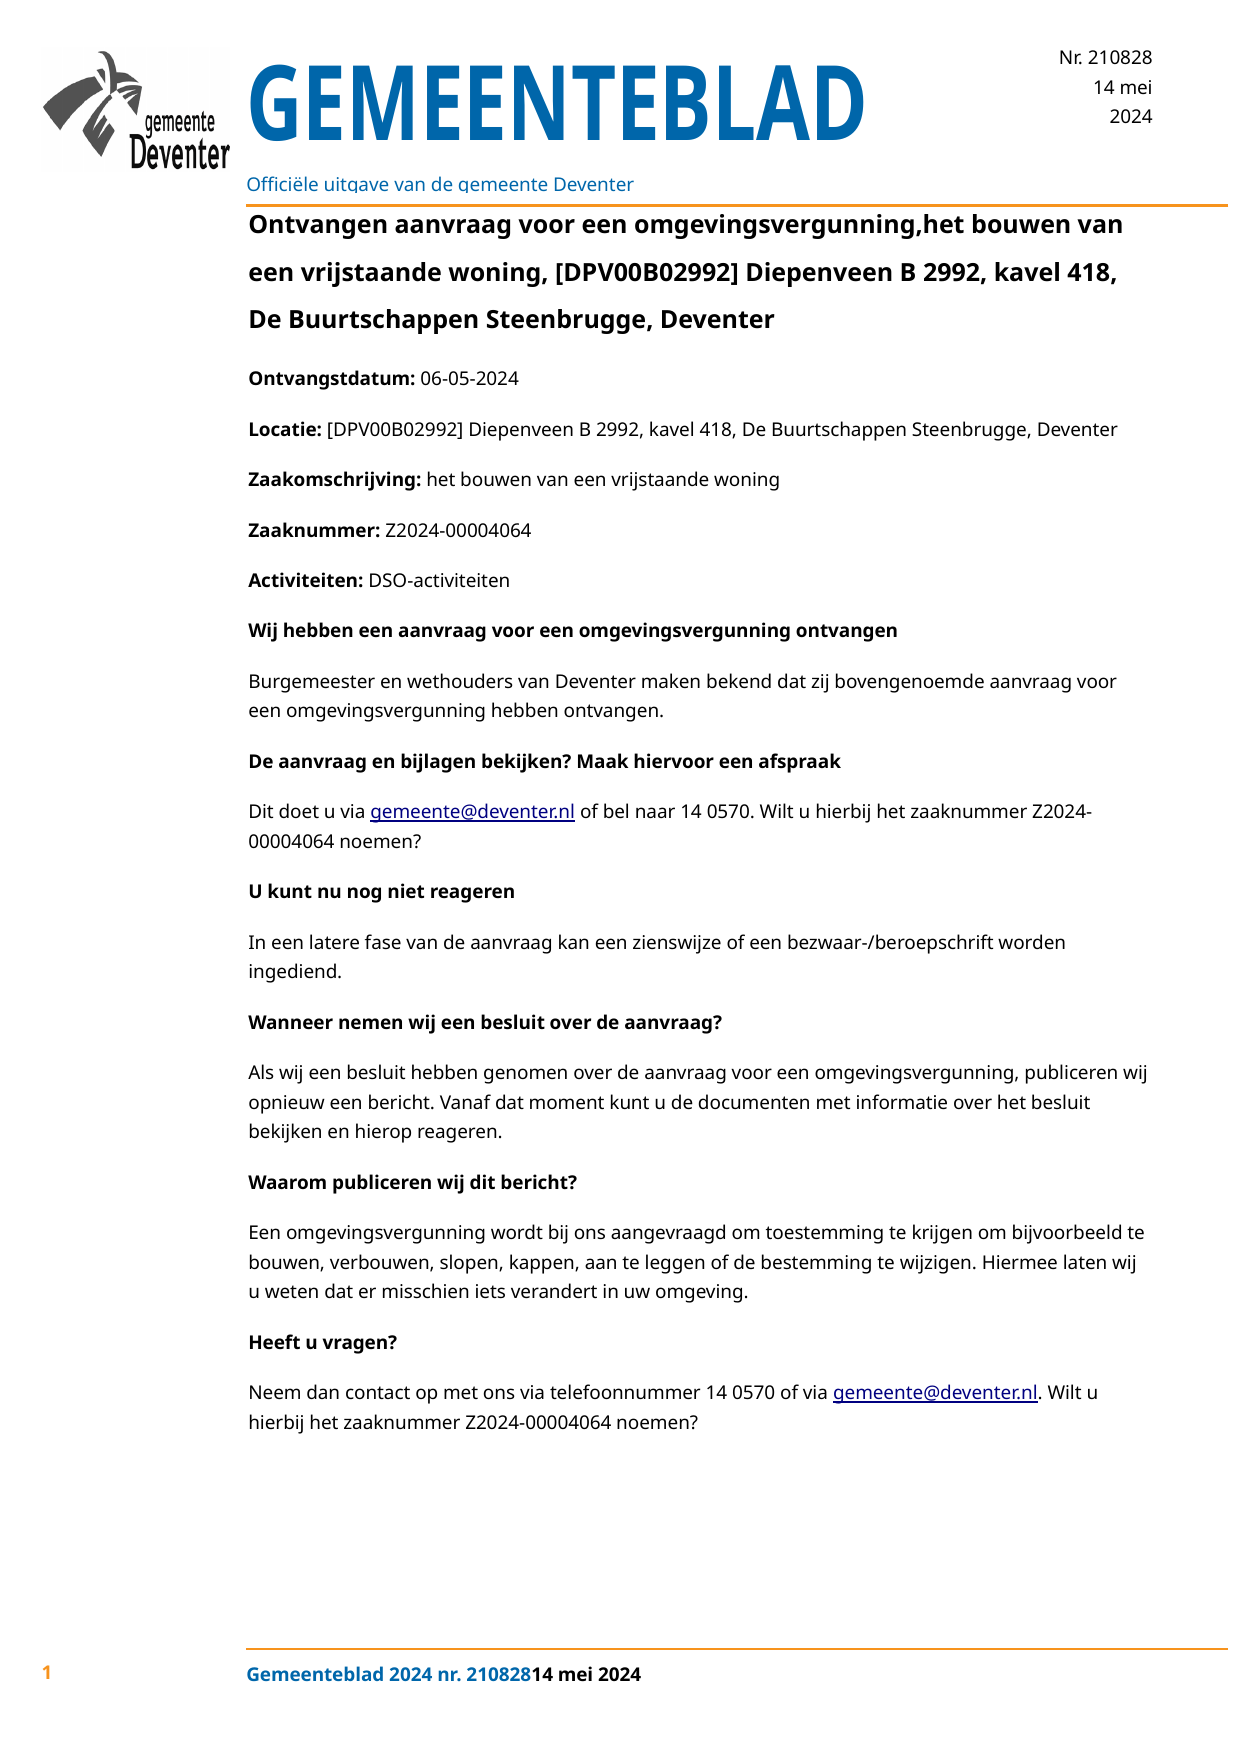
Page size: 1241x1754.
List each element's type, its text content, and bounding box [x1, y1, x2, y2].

text Neem dan contact op met ons via telefoonnummer 14 0570 of via gemeente@deventer.nl. Wilt u hierbij het zaaknummer Z2024-00004064 noemen? [248, 1379, 1152, 1434]
text Locatie: [DPV00B02992] Diepenveen B 2992, kavel 418, De Buurtschappen Steenbrugge, Deventer [248, 416, 1152, 442]
text Wij hebben een aanvraag voor een omgevingsvergunning ontvangen [248, 618, 1152, 643]
text Zaaknummer: Z2024-00004064 [248, 517, 1152, 542]
text Burgemeester en wethouders van Deventer maken bekend dat zij bovengenoemde aanvraag voor een omgevingsvergunning hebben ontvangen. [248, 668, 1152, 723]
text Ontvangen aanvraag voor een omgevingsvergunning,het bouwen van een vrijstaande woning, [DPV00B02992] Diepenveen B 2992, kavel 418, De Buurtschappen Steenbrugge, Deventer [248, 207, 1152, 336]
text Dit doet u via gemeente@deventer.nl of bel naar 14 0570. Wilt u hierbij het zaaknummer Z2024-00004064 noemen? [248, 798, 1152, 854]
text In een latere fase van de aanvraag kan een zienswijze of een bezwaar-/beroepschrift worden ingediend. [248, 929, 1152, 984]
text De aanvraag en bijlagen bekijken? Maak hiervoor een afspraak [248, 748, 1152, 774]
text Wanneer nemen wij een besluit over de aanvraag? [248, 1009, 1152, 1034]
text Waarom publiceren wij dit bericht? [248, 1169, 1152, 1194]
text Activiteiten: DSO-activiteiten [248, 567, 1152, 593]
text U kunt nu nog niet reageren [248, 878, 1152, 904]
text Een omgevingsvergunning wordt bij ons aangevraagd om toestemming te krijgen om bijvoorbeeld te bouwen, verbouwen, slopen, kappen, aan te leggen of de bestemming te wijzigen. Hiermee laten wij u weten dat er misschien iets verandert in uw omgeving. [248, 1219, 1152, 1304]
text Zaakomschrijving: het bouwen van een vrijstaande woning [248, 466, 1152, 492]
text Heeft u vragen? [248, 1329, 1152, 1354]
text Ontvangstdatum: 06-05-2024 [248, 366, 1152, 391]
text Als wij een besluit hebben genomen over de aanvraag voor een omgevingsvergunning, publiceren wij opnieuw een bericht. Vanaf dat moment kunt u de documenten met informatie over het besluit bekijken en hierop reageren. [248, 1059, 1152, 1144]
picture [41, 47, 231, 172]
